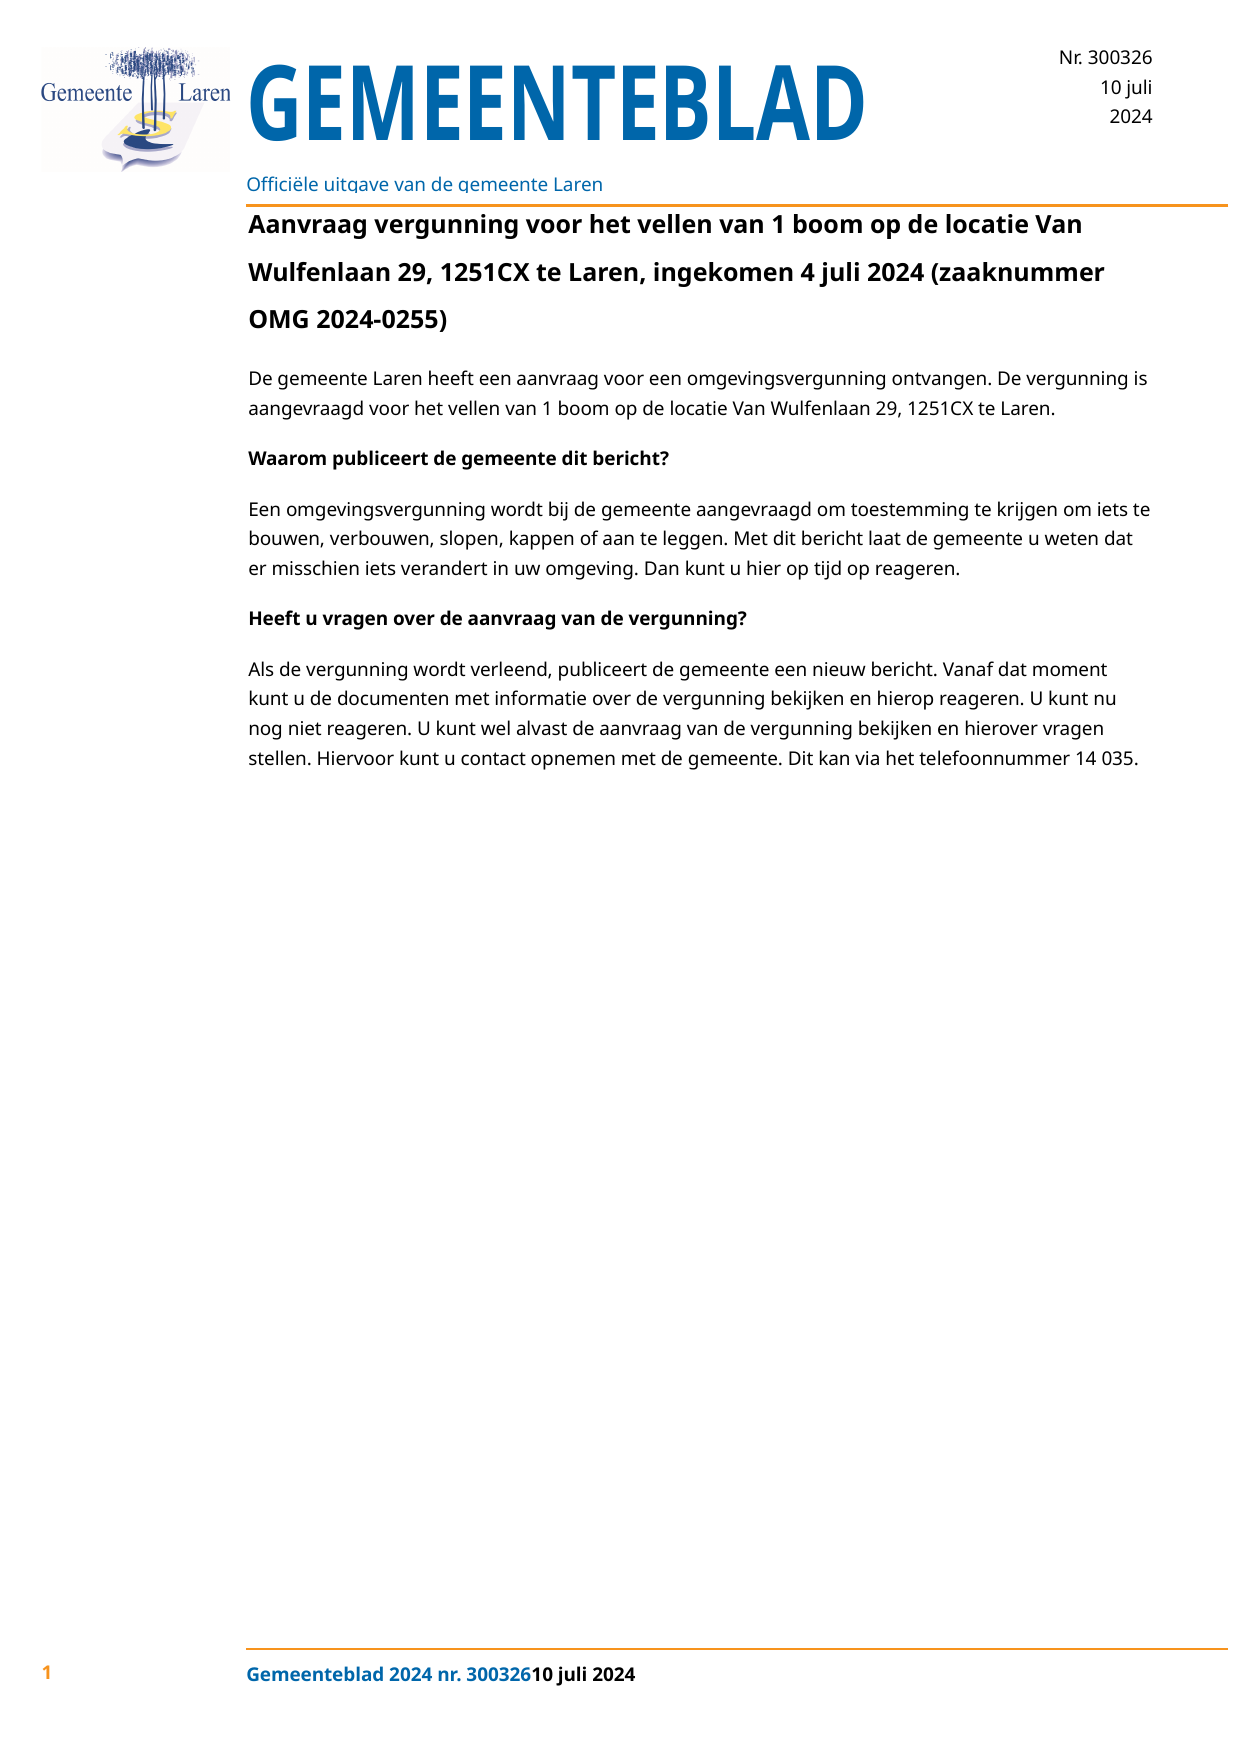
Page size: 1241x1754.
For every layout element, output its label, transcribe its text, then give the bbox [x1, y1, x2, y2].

text Als de vergunning wordt verleend, publiceert de gemeente een nieuw bericht. Vanaf dat moment kunt u de documenten met informatie over de vergunning bekijken en hierop reageren. U kunt nu nog niet reageren. U kunt wel alvast de aanvraag van de vergunning bekijken en hierover vragen stellen. Hiervoor kunt u contact opnemen met de gemeente. Dit kan via het telefoonnummer 14 035. [248, 656, 1152, 770]
text Waarom publiceert de gemeente dit bericht? [248, 446, 1152, 471]
text Heeft u vragen over de aanvraag van de vergunning? [248, 606, 1152, 631]
picture [41, 47, 231, 172]
text Een omgevingsvergunning wordt bij de gemeente aangevraagd om toestemming te krijgen om iets te bouwen, verbouwen, slopen, kappen of aan te leggen. Met dit bericht laat de gemeente u weten dat er misschien iets verandert in uw omgeving. Dan kunt u hier op tijd op reageren. [248, 496, 1152, 581]
text De gemeente Laren heeft een aanvraag voor een omgevingsvergunning ontvangen. De vergunning is aangevraagd voor het vellen van 1 boom op de locatie Van Wulfenlaan 29, 1251CX te Laren. [248, 366, 1152, 421]
text Aanvraag vergunning voor het vellen van 1 boom op de locatie Van Wulfenlaan 29, 1251CX te Laren, ingekomen 4 juli 2024 (zaaknummer OMG 2024-0255) [248, 207, 1152, 336]
